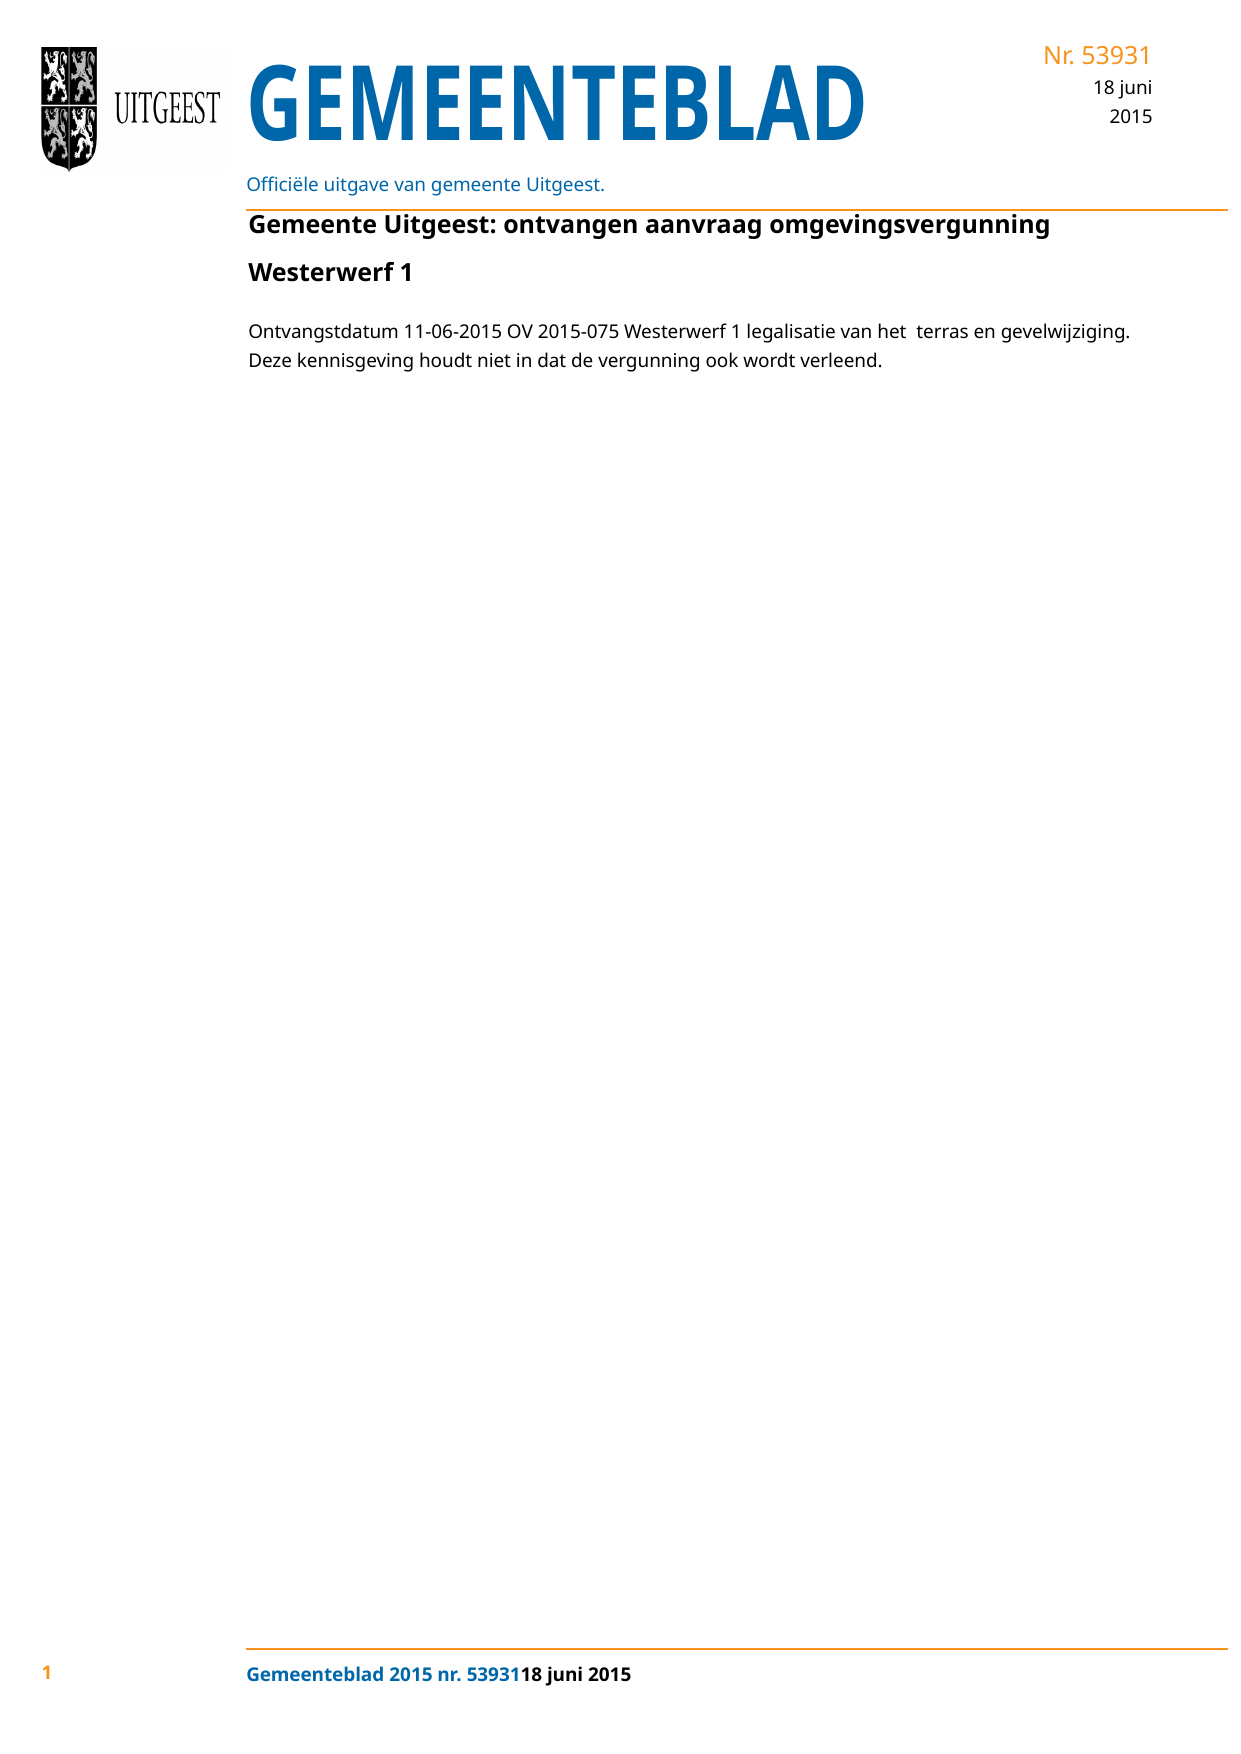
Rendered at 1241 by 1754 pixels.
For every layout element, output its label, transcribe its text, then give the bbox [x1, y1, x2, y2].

text Gemeente Uitgeest: ontvangen aanvraag omgevingsvergunning Westerwerf 1 [248, 211, 1152, 288]
picture [41, 47, 231, 172]
text Ontvangstdatum 11-06-2015 OV 2015-075 Westerwerf 1 legalisatie van het terras en gevelwijziging. Deze kennisgeving houdt niet in dat de vergunning ook wordt verleend. [248, 318, 1152, 373]
